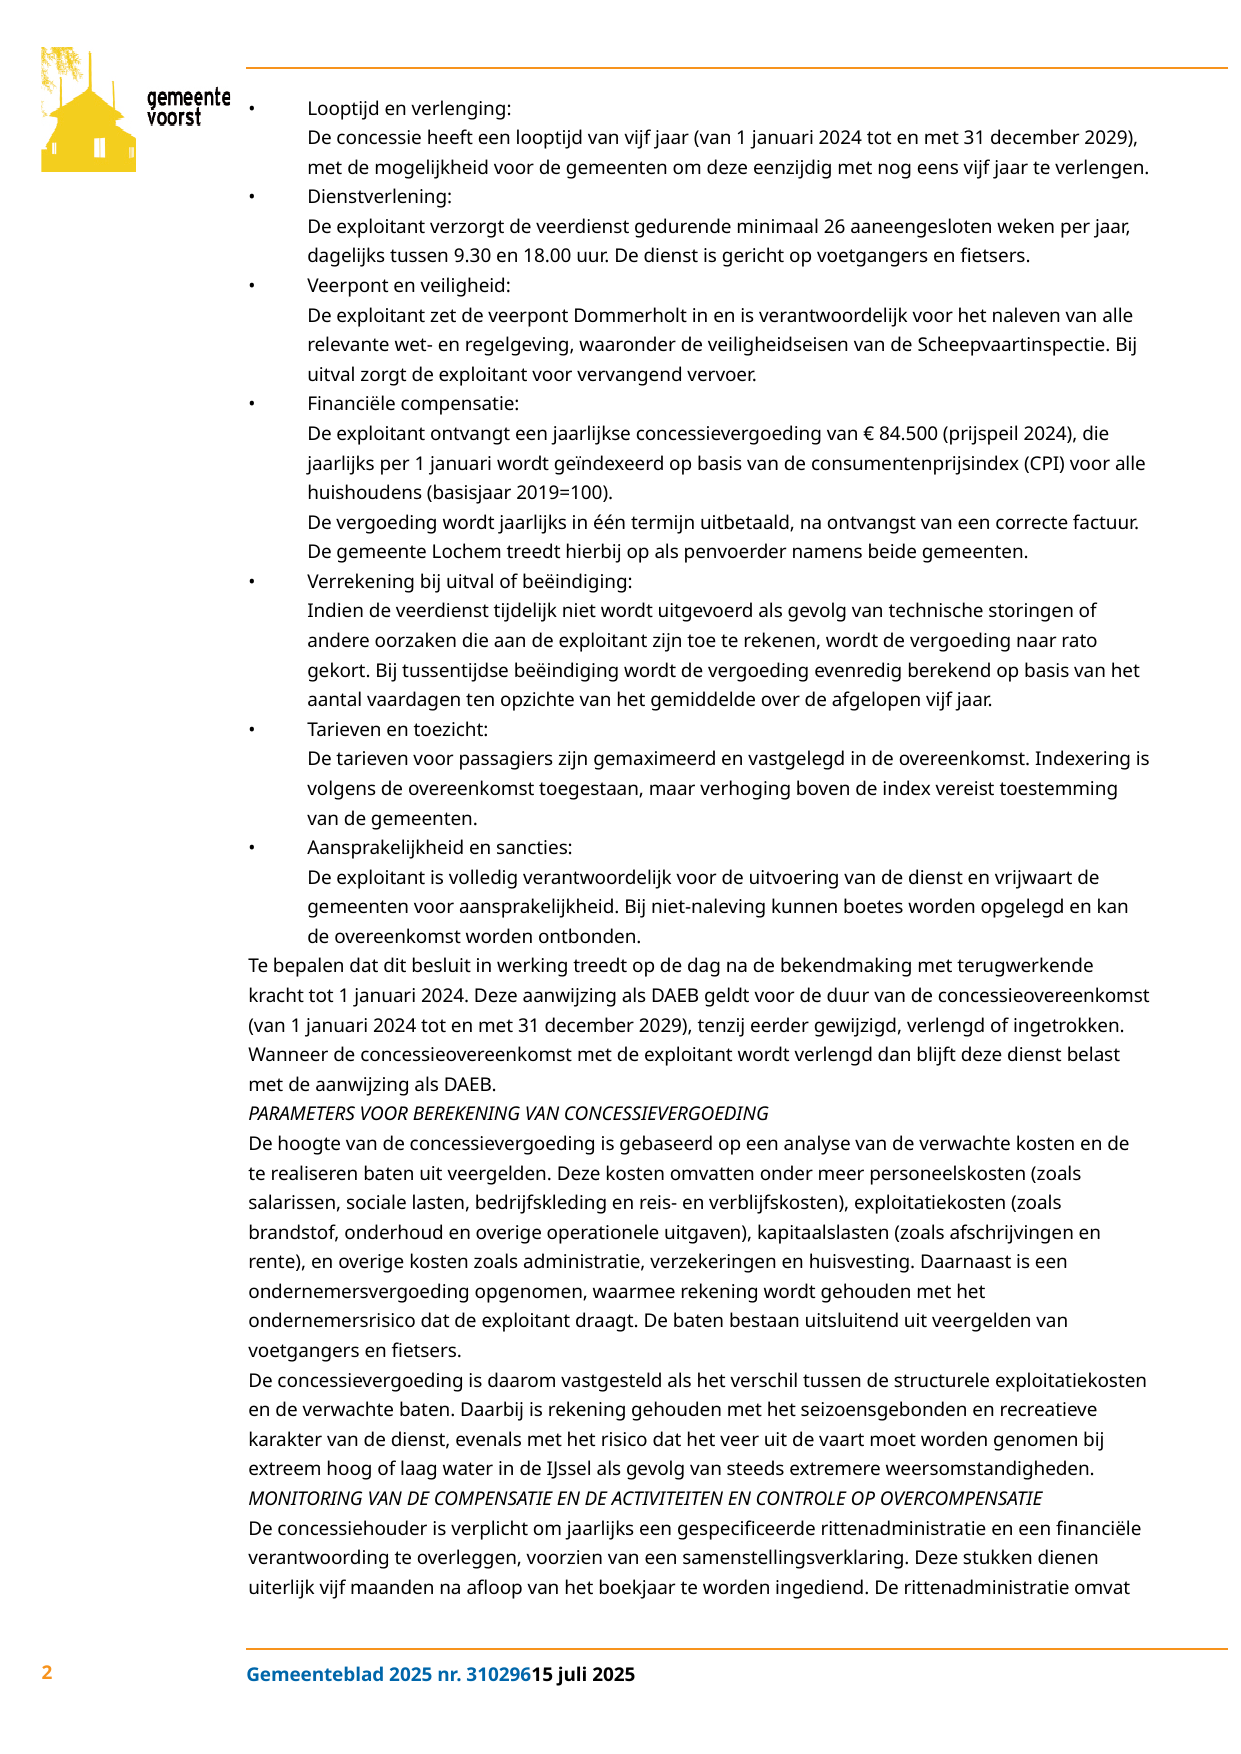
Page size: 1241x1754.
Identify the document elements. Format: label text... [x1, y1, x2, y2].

picture [41, 47, 231, 172]
list Verrekening bij uitval of beëindiging: [248, 568, 1152, 594]
text De hoogte van de concessievergoeding is gebaseerd op een analyse van de verwachte kosten en de te realiseren baten uit veergelden. Deze kosten omvatten onder meer personeelskosten (zoals salarissen, sociale lasten, bedrijfskleding en reis- en verblijfskosten), exploitatiekosten (zoals brandstof, onderhoud en overige operationele uitgaven), kapitaalslasten (zoals afschrijvingen en rente), en overige kosten zoals administratie, verzekeringen en huisvesting. Daarnaast is een ondernemersvergoeding opgenomen, waarmee rekening wordt gehouden met het ondernemersrisico dat de exploitant draagt. De baten bestaan uitsluitend uit veergelden van voetgangers en fietsers. [248, 1130, 1152, 1363]
list De concessie heeft een looptijd van vijf jaar (van 1 januari 2024 tot en met 31 december 2029), met de mogelijkheid voor de gemeenten om deze eenzijdig met nog eens vijf jaar te verlengen. [248, 124, 1152, 180]
list Aansprakelijkheid en sancties: [248, 834, 1152, 860]
list De exploitant verzorgt de veerdienst gedurende minimaal 26 aaneengesloten weken per jaar, dagelijks tussen 9.30 en 18.00 uur. De dienst is gericht op voetgangers en fietsers. [248, 213, 1152, 268]
list Indien de veerdienst tijdelijk niet wordt uitgevoerd als gevolg van technische storingen of andere oorzaken die aan de exploitant zijn toe te rekenen, wordt de vergoeding naar rato gekort. Bij tussentijdse beëindiging wordt de vergoeding evenredig berekend op basis van het aantal vaardagen ten opzichte van het gemiddelde over de afgelopen vijf jaar. [248, 598, 1152, 712]
list Tarieven en toezicht: [248, 716, 1152, 742]
list Veerpont en veiligheid: [248, 272, 1152, 298]
list De vergoeding wordt jaarlijks in één termijn uitbetaald, na ontvangst van een correcte factuur. De gemeente Lochem treedt hierbij op als penvoerder namens beide gemeenten. [248, 509, 1152, 564]
text PARAMETERS VOOR BEREKENING VAN CONCESSIEVERGOEDING [248, 1101, 1152, 1126]
text Te bepalen dat dit besluit in werking treedt op de dag na de bekendmaking met terugwerkende kracht tot 1 januari 2024. Deze aanwijzing als DAEB geldt voor de duur van de concessieovereenkomst (van 1 januari 2024 tot en met 31 december 2029), tenzij eerder gewijzigd, verlengd of ingetrokken. Wanneer de concessieovereenkomst met de exploitant wordt verlengd dan blijft deze dienst belast met de aanwijzing als DAEB. [248, 953, 1152, 1097]
text De concessievergoeding is daarom vastgesteld als het verschil tussen de structurele exploitatiekosten en de verwachte baten. Daarbij is rekening gehouden met het seizoensgebonden en recreatieve karakter van de dienst, evenals met het risico dat het veer uit de vaart moet worden genomen bij extreem hoog of laag water in de IJssel als gevolg van steeds extremere weersomstandigheden. [248, 1367, 1152, 1481]
list De tarieven voor passagiers zijn gemaximeerd en vastgelegd in de overeenkomst. Indexering is volgens de overeenkomst toegestaan, maar verhoging boven de index vereist toestemming van de gemeenten. [248, 746, 1152, 831]
text De concessiehouder is verplicht om jaarlijks een gespecificeerde rittenadministratie en een financiële verantwoording te overleggen, voorzien van een samenstellingsverklaring. Deze stukken dienen uiterlijk vijf maanden na afloop van het boekjaar te worden ingediend. De rittenadministratie omvat [248, 1515, 1152, 1600]
list De exploitant is volledig verantwoordelijk voor de uitvoering van de dienst en vrijwaart de gemeenten voor aansprakelijkheid. Bij niet-naleving kunnen boetes worden opgelegd en kan de overeenkomst worden ontbonden. [248, 864, 1152, 949]
list De exploitant ontvangt een jaarlijkse concessievergoeding van € 84.500 (prijspeil 2024), die jaarlijks per 1 januari wordt geïndexeerd op basis van de consumentenprijsindex (CPI) voor alle huishoudens (basisjaar 2019=100). [248, 420, 1152, 505]
list Looptijd en verlenging: [248, 95, 1152, 121]
text MONITORING VAN DE COMPENSATIE EN DE ACTIVITEITEN EN CONTROLE OP OVERCOMPENSATIE [248, 1485, 1152, 1511]
list Financiële compensatie: [248, 391, 1152, 416]
list De exploitant zet de veerpont Dommerholt in en is verantwoordelijk voor het naleven van alle relevante wet- en regelgeving, waaronder de veiligheidseisen van de Scheepvaartinspectie. Bij uitval zorgt de exploitant voor vervangend vervoer. [248, 302, 1152, 387]
list Dienstverlening: [248, 183, 1152, 209]
